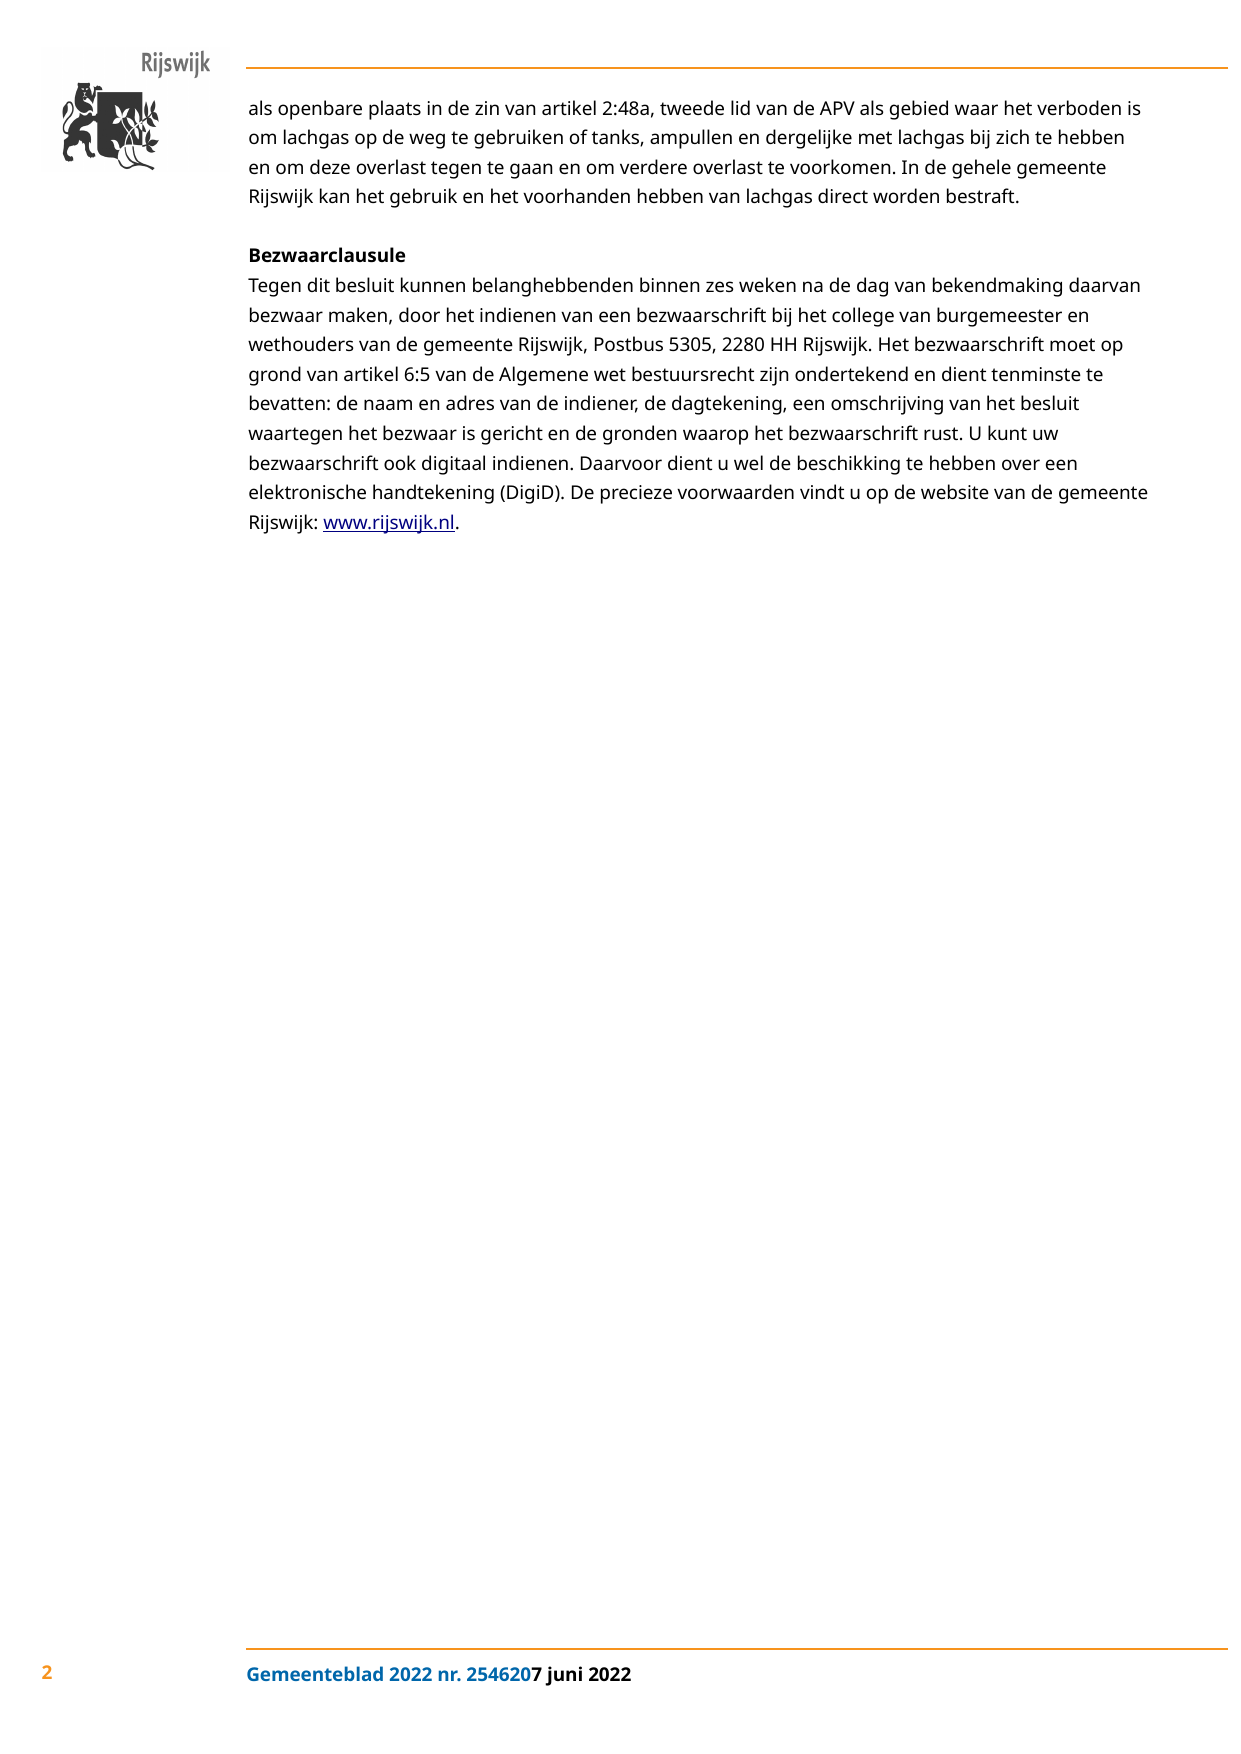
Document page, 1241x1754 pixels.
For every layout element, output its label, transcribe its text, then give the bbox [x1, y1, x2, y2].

text Tegen dit besluit kunnen belanghebbenden binnen zes weken na de dag van bekendmaking daarvan bezwaar maken, door het indienen van een bezwaarschrift bij het college van burgemeester en wethouders van de gemeente Rijswijk, Postbus 5305, 2280 HH Rijswijk. Het bezwaarschrift moet op grond van artikel 6:5 van de Algemene wet bestuursrecht zijn ondertekend en dient tenminste te bevatten: de naam en adres van de indiener, de dagtekening, een omschrijving van het besluit waartegen het bezwaar is gericht en de gronden waarop het bezwaarschrift rust. U kunt uw bezwaarschrift ook digitaal indienen. Daarvoor dient u wel de beschikking te hebben over een elektronische handtekening (DigiD). De precieze voorwaarden vindt u op de website van de gemeente Rijswijk: www.rijswijk.nl. [248, 272, 1152, 535]
picture [41, 47, 231, 172]
text Bezwaarclausule [248, 243, 1152, 268]
text als openbare plaats in de zin van artikel 2:48a, tweede lid van de APV als gebied waar het verboden is om lachgas op de weg te gebruiken of tanks, ampullen en dergelijke met lachgas bij zich te hebben en om deze overlast tegen te gaan en om verdere overlast te voorkomen. In de gehele gemeente Rijswijk kan het gebruik en het voorhanden hebben van lachgas direct worden bestraft. [248, 95, 1152, 209]
